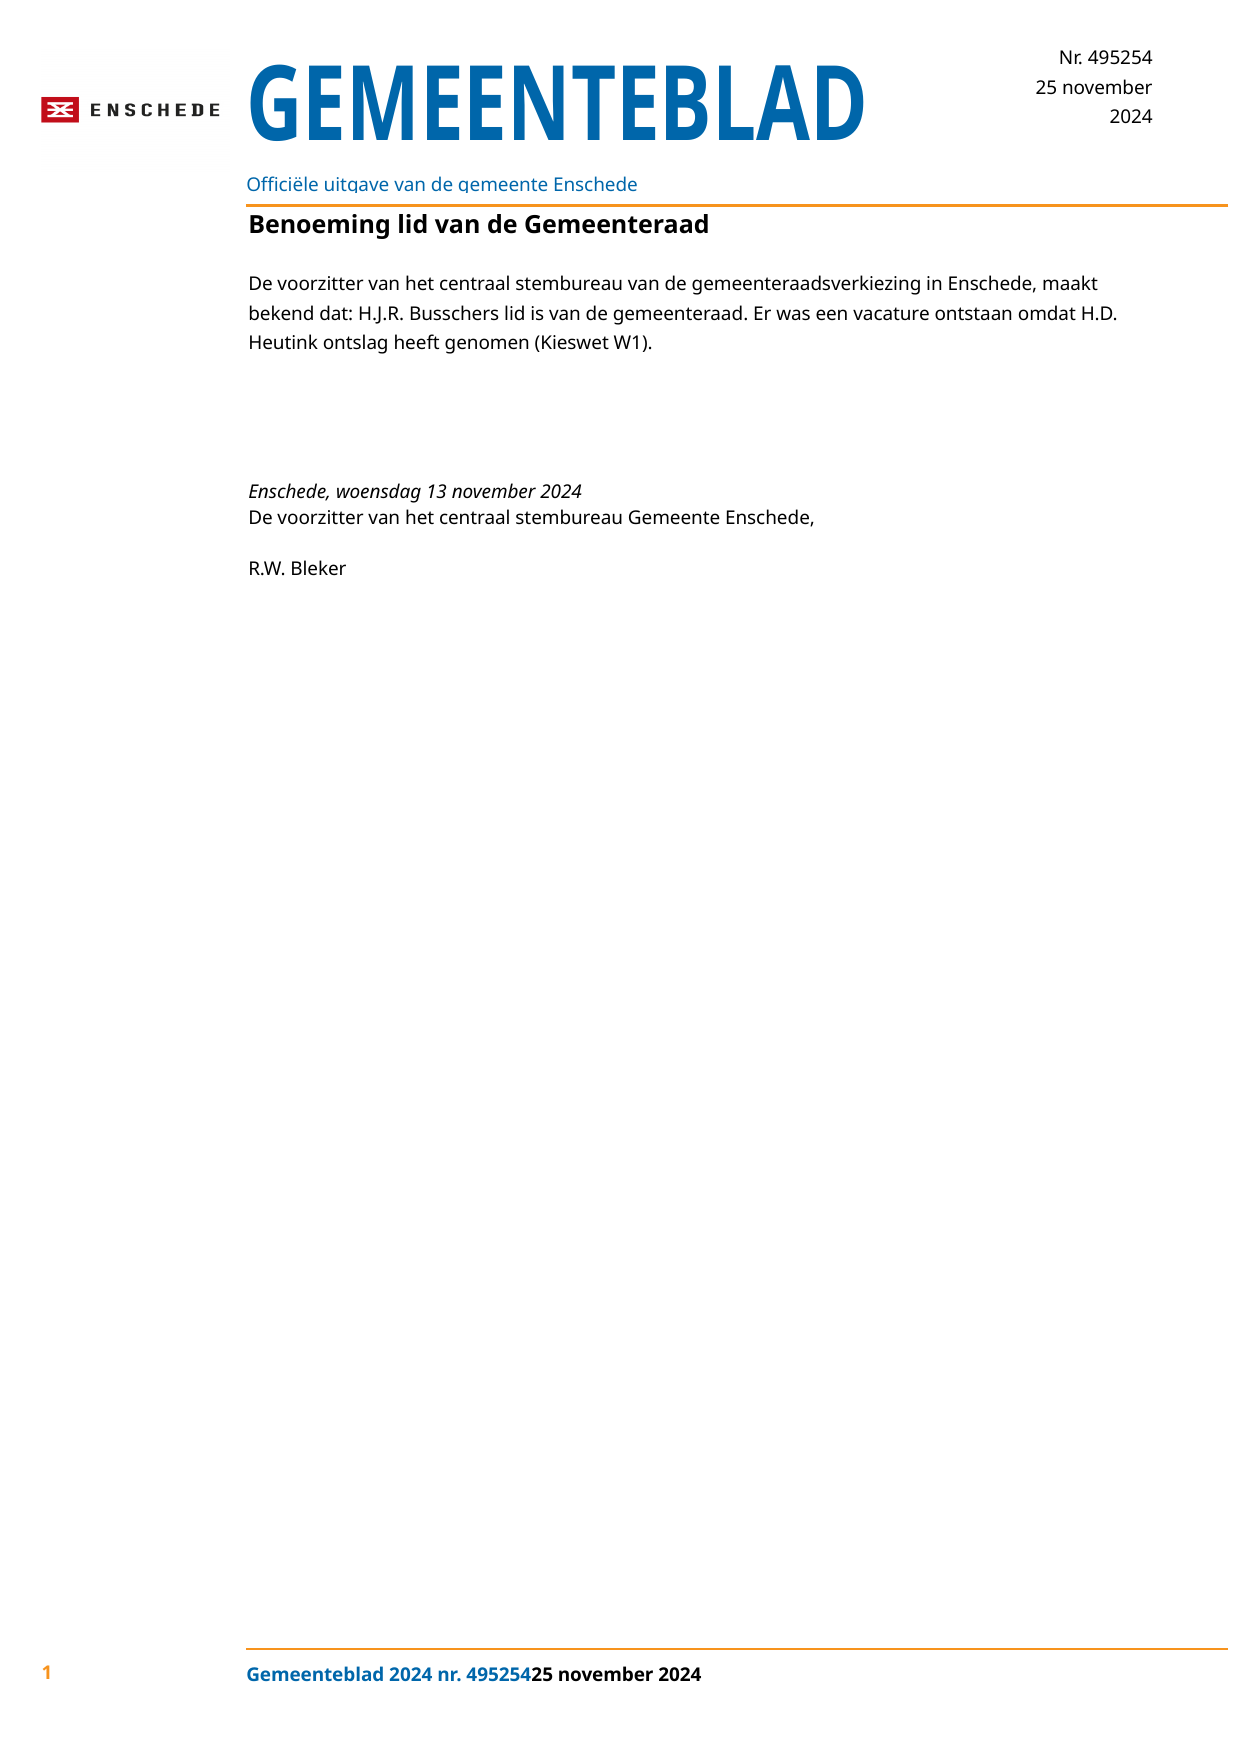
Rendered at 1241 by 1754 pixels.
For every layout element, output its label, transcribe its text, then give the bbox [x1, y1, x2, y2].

text De voorzitter van het centraal stembureau van de gemeenteraadsverkiezing in Enschede, maakt bekend dat: H.J.R. Busschers lid is van de gemeenteraad. Er was een vacature ontstaan omdat H.D. Heutink ontslag heeft genomen (Kieswet W1). [248, 270, 1152, 355]
text R.W. Bleker [248, 555, 1152, 581]
text Enschede, woensdag 13 november 2024 [248, 478, 1152, 504]
text Benoeming lid van de Gemeenteraad [248, 207, 1152, 241]
text De voorzitter van het centraal stembureau Gemeente Enschede, [248, 504, 1152, 529]
picture [41, 47, 231, 172]
